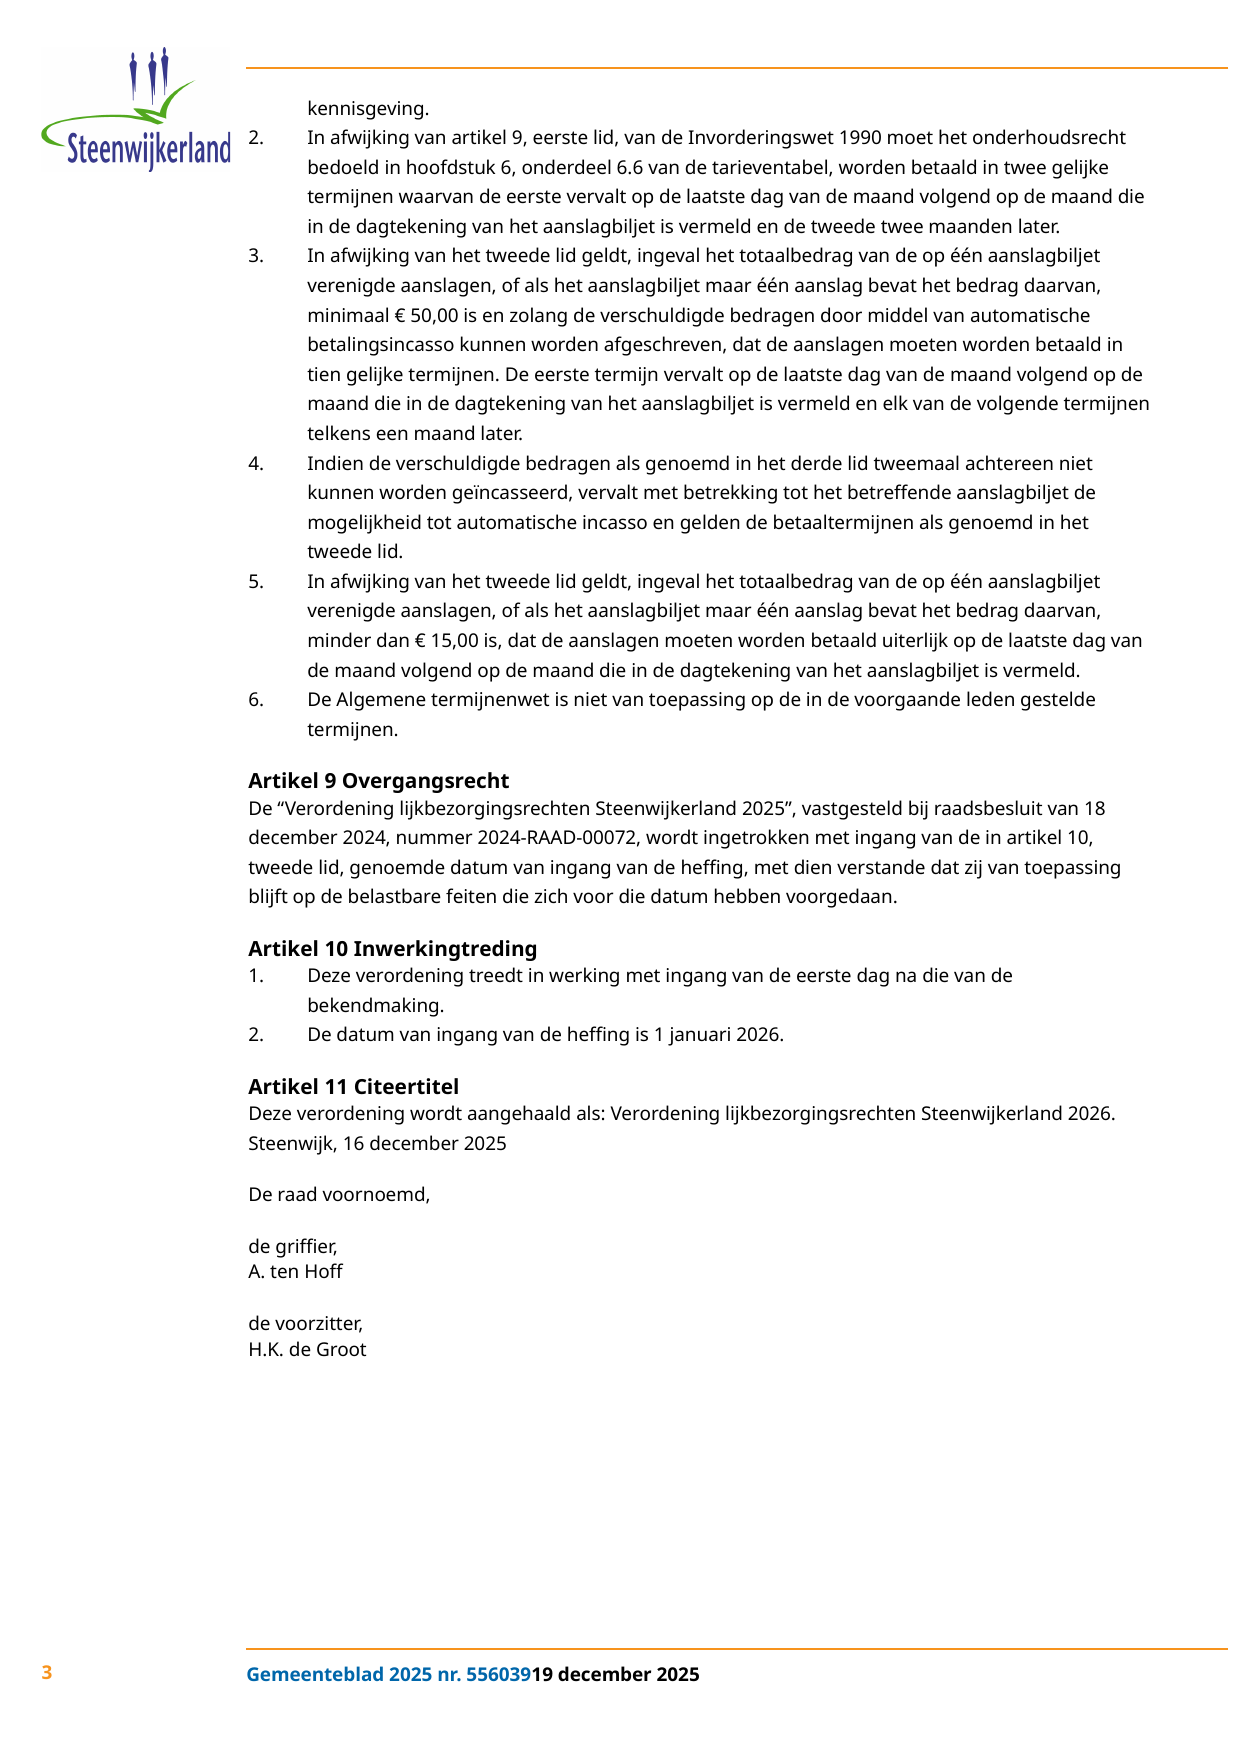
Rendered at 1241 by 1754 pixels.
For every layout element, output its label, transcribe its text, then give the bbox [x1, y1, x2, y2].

text A. ten Hoff [248, 1259, 1152, 1284]
list Indien de verschuldigde bedragen als genoemd in het derde lid tweemaal achtereen niet kunnen worden geïncasseerd, vervalt met betrekking tot het betreffende aanslagbiljet de mogelijkheid tot automatische incasso en gelden de betaaltermijnen als genoemd in het tweede lid. [248, 450, 1152, 564]
list De Algemene termijnenwet is niet van toepassing op de in de voorgaande leden gestelde termijnen. [248, 686, 1152, 742]
text Deze verordening wordt aangehaald als: Verordening lijkbezorgingsrechten Steenwijkerland 2026. [248, 1101, 1152, 1126]
list In afwijking van het tweede lid geldt, ingeval het totaalbedrag van de op één aanslagbiljet verenigde aanslagen, of als het aanslagbiljet maar één aanslag bevat het bedrag daarvan, minimaal € 50,00 is en zolang de verschuldigde bedragen door middel van automatische betalingsincasso kunnen worden afgeschreven, dat de aanslagen moeten worden betaald in tien gelijke termijnen. De eerste termijn vervalt op de laatste dag van de maand volgend op de maand die in de dagtekening van het aanslagbiljet is vermeld en elk van de volgende termijnen telkens een maand later. [248, 243, 1152, 446]
text De “Verordening lijkbezorgingsrechten Steenwijkerland 2025”, vastgesteld bij raadsbesluit van 18 december 2024, nummer 2024-RAAD-00072, wordt ingetrokken met ingang van de in artikel 10, tweede lid, genoemde datum van ingang van de heffing, met dien verstande dat zij van toepassing blijft op de belastbare feiten die zich voor die datum hebben voorgedaan. [248, 795, 1152, 909]
text H.K. de Groot [248, 1336, 1152, 1362]
text Artikel 11 Citeertitel [248, 1072, 1152, 1101]
list Deze verordening treedt in werking met ingang van de eerste dag na die van de bekendmaking. [248, 962, 1152, 1018]
text de griffier, [248, 1233, 1152, 1259]
list kennisgeving. [248, 95, 1152, 121]
list In afwijking van het tweede lid geldt, ingeval het totaalbedrag van de op één aanslagbiljet verenigde aanslagen, of als het aanslagbiljet maar één aanslag bevat het bedrag daarvan, minder dan € 15,00 is, dat de aanslagen moeten worden betaald uiterlijk op de laatste dag van de maand volgend op de maand die in de dagtekening van het aanslagbiljet is vermeld. [248, 568, 1152, 683]
text Artikel 9 Overgangsrecht [248, 766, 1152, 795]
text de voorzitter, [248, 1310, 1152, 1336]
text Steenwijk, 16 december 2025 [248, 1130, 1152, 1156]
list In afwijking van artikel 9, eerste lid, van de Invorderingswet 1990 moet het onderhoudsrecht bedoeld in hoofdstuk 6, onderdeel 6.6 van de tarieventabel, worden betaald in twee gelijke termijnen waarvan de eerste vervalt op de laatste dag van de maand volgend op de maand die in de dagtekening van het aanslagbiljet is vermeld en de tweede twee maanden later. [248, 124, 1152, 239]
picture [41, 47, 231, 172]
list De datum van ingang van de heffing is 1 januari 2026. [248, 1022, 1152, 1047]
text Artikel 10 Inwerkingtreding [248, 934, 1152, 962]
text De raad voornoemd, [248, 1182, 1152, 1207]
